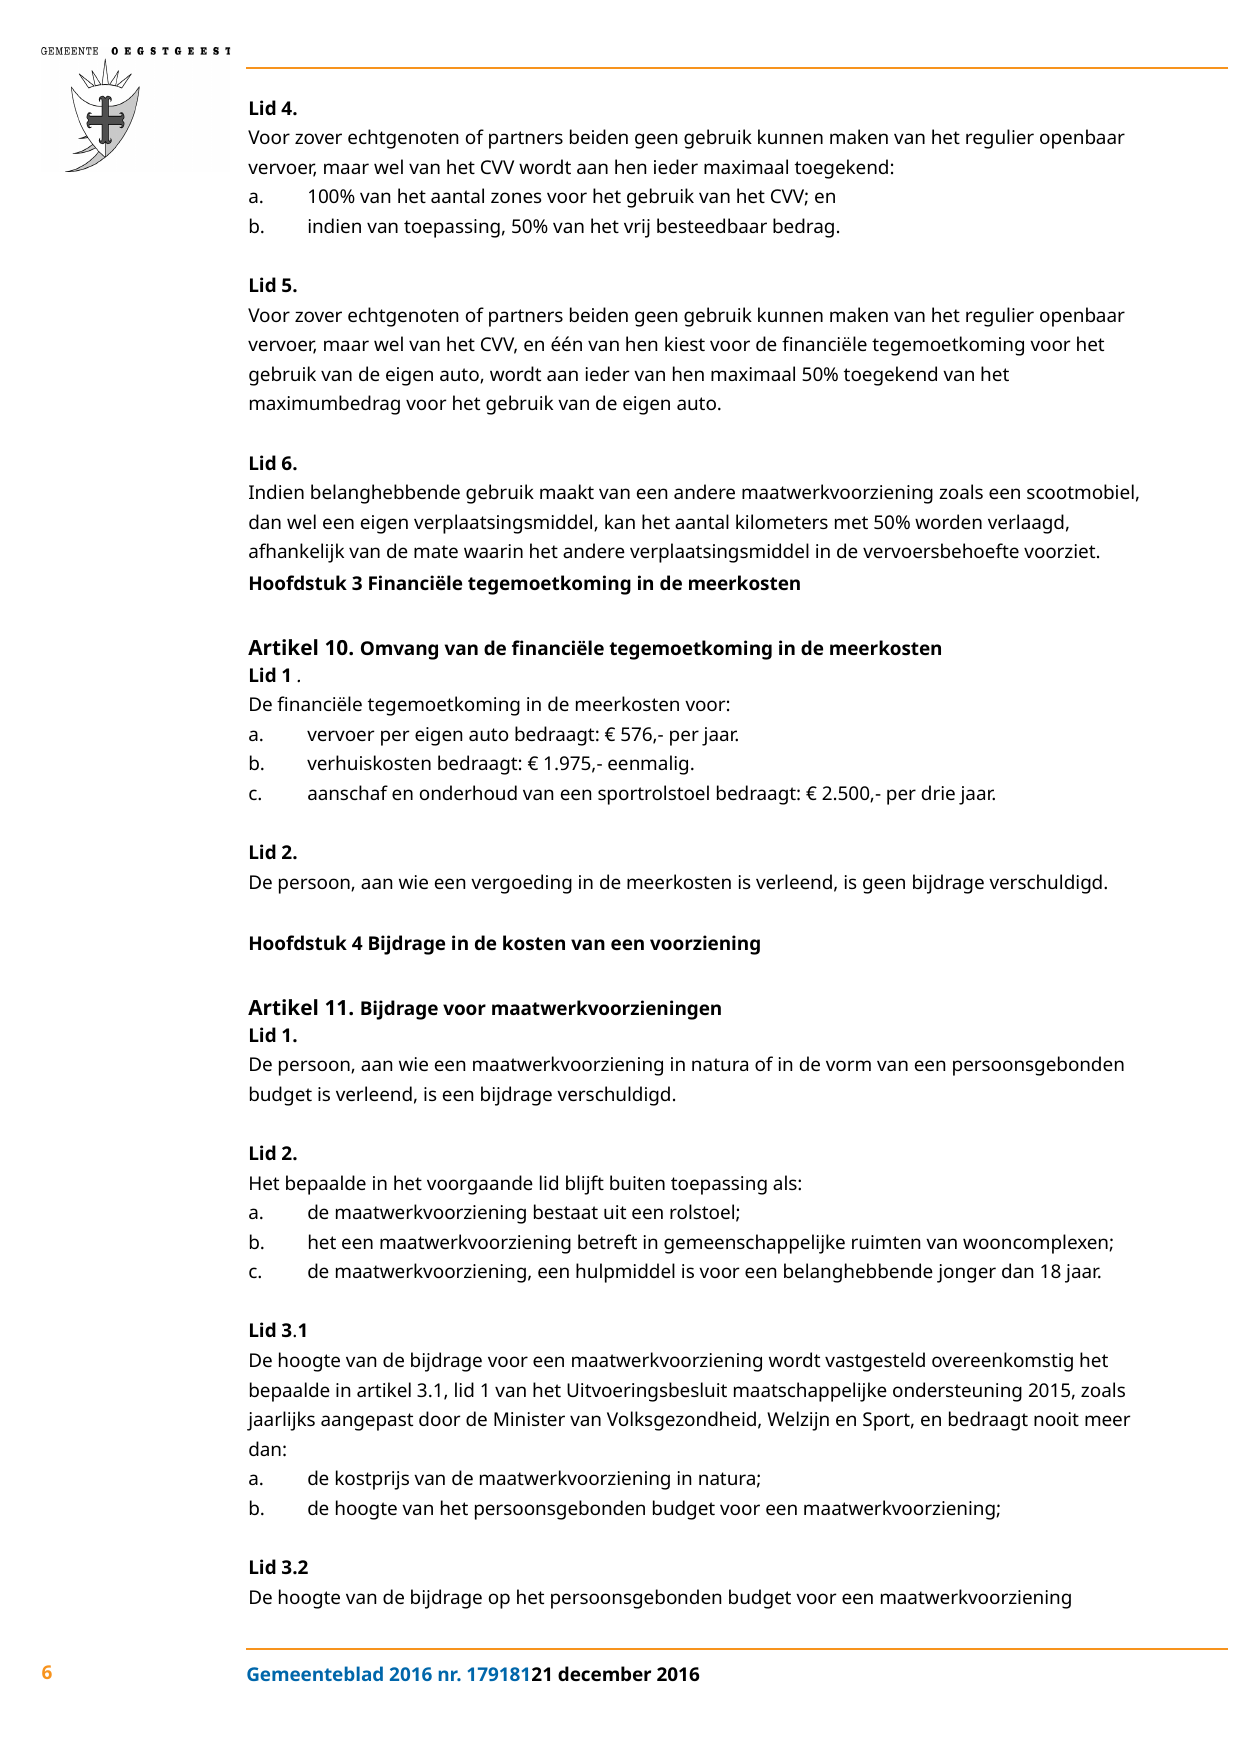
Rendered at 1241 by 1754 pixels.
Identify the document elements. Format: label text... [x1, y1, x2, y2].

list het een maatwerkvoorziening betreft in gemeenschappelijke ruimten van wooncomplexen; [248, 1229, 1152, 1255]
text Hoofdstuk 4 Bijdrage in de kosten van een voorziening [248, 928, 1152, 957]
list aanschaf en onderhoud van een sportrolstoel bedraagt: € 2.500,- per drie jaar. [248, 780, 1152, 806]
text Artikel 11. Bijdrage voor maatwerkvoorzieningen [248, 993, 1152, 1022]
text Indien belanghebbende gebruik maakt van een andere maatwerkvoorziening zoals een scootmobiel, dan wel een eigen verplaatsingsmiddel, kan het aantal kilometers met 50% worden verlaagd, afhankelijk van de mate waarin het andere verplaatsingsmiddel in de vervoersbehoefte voorziet. [248, 479, 1152, 564]
text Voor zover echtgenoten of partners beiden geen gebruik kunnen maken van het regulier openbaar vervoer, maar wel van het CVV wordt aan hen ieder maximaal toegekend: [248, 124, 1152, 180]
text Lid 2. [248, 839, 1152, 865]
text De hoogte van de bijdrage op het persoonsgebonden budget voor een maatwerkvoorziening [248, 1584, 1152, 1610]
list de kostprijs van de maatwerkvoorziening in natura; [248, 1466, 1152, 1491]
text De persoon, aan wie een vergoeding in de meerkosten is verleend, is geen bijdrage verschuldigd. [248, 869, 1152, 895]
picture [41, 47, 231, 172]
text Lid 5. [248, 272, 1152, 298]
list vervoer per eigen auto bedraagt: € 576,- per jaar. [248, 721, 1152, 747]
list de maatwerkvoorziening, een hulpmiddel is voor een belanghebbende jonger dan 18 jaar. [248, 1258, 1152, 1284]
list de hoogte van het persoonsgebonden budget voor een maatwerkvoorziening; [248, 1495, 1152, 1521]
text Hoofdstuk 3 Financiële tegemoetkoming in de meerkosten [248, 568, 1152, 597]
text Lid 6. [248, 450, 1152, 476]
list de maatwerkvoorziening bestaat uit een rolstoel; [248, 1199, 1152, 1225]
text De financiële tegemoetkoming in de meerkosten voor: [248, 691, 1152, 717]
text Lid 1 . [248, 662, 1152, 688]
text Lid 3.2 [248, 1554, 1152, 1580]
text Lid 4. [248, 95, 1152, 121]
text De persoon, aan wie een maatwerkvoorziening in natura of in de vorm van een persoonsgebonden budget is verleend, is een bijdrage verschuldigd. [248, 1051, 1152, 1107]
text Voor zover echtgenoten of partners beiden geen gebruik kunnen maken van het regulier openbaar vervoer, maar wel van het CVV, en één van hen kiest voor de financiële tegemoetkoming voor het gebruik van de eigen auto, wordt aan ieder van hen maximaal 50% toegekend van het maximumbedrag voor het gebruik van de eigen auto. [248, 302, 1152, 416]
list 100% van het aantal zones voor het gebruik van het CVV; en [248, 183, 1152, 209]
text Artikel 10. Omvang van de financiële tegemoetkoming in de meerkosten [248, 633, 1152, 662]
text Het bepaalde in het voorgaande lid blijft buiten toepassing als: [248, 1170, 1152, 1196]
list verhuiskosten bedraagt: € 1.975,- eenmalig. [248, 751, 1152, 776]
list indien van toepassing, 50% van het vrij besteedbaar bedrag. [248, 213, 1152, 239]
text Lid 2. [248, 1140, 1152, 1166]
text De hoogte van de bijdrage voor een maatwerkvoorziening wordt vastgesteld overeenkomstig het bepaalde in artikel 3.1, lid 1 van het Uitvoeringsbesluit maatschappelijke ondersteuning 2015, zoals jaarlijks aangepast door de Minister van Volksgezondheid, Welzijn en Sport, en bedraagt nooit meer dan: [248, 1347, 1152, 1462]
text Lid 3.1 [248, 1318, 1152, 1343]
text Lid 1. [248, 1022, 1152, 1048]
